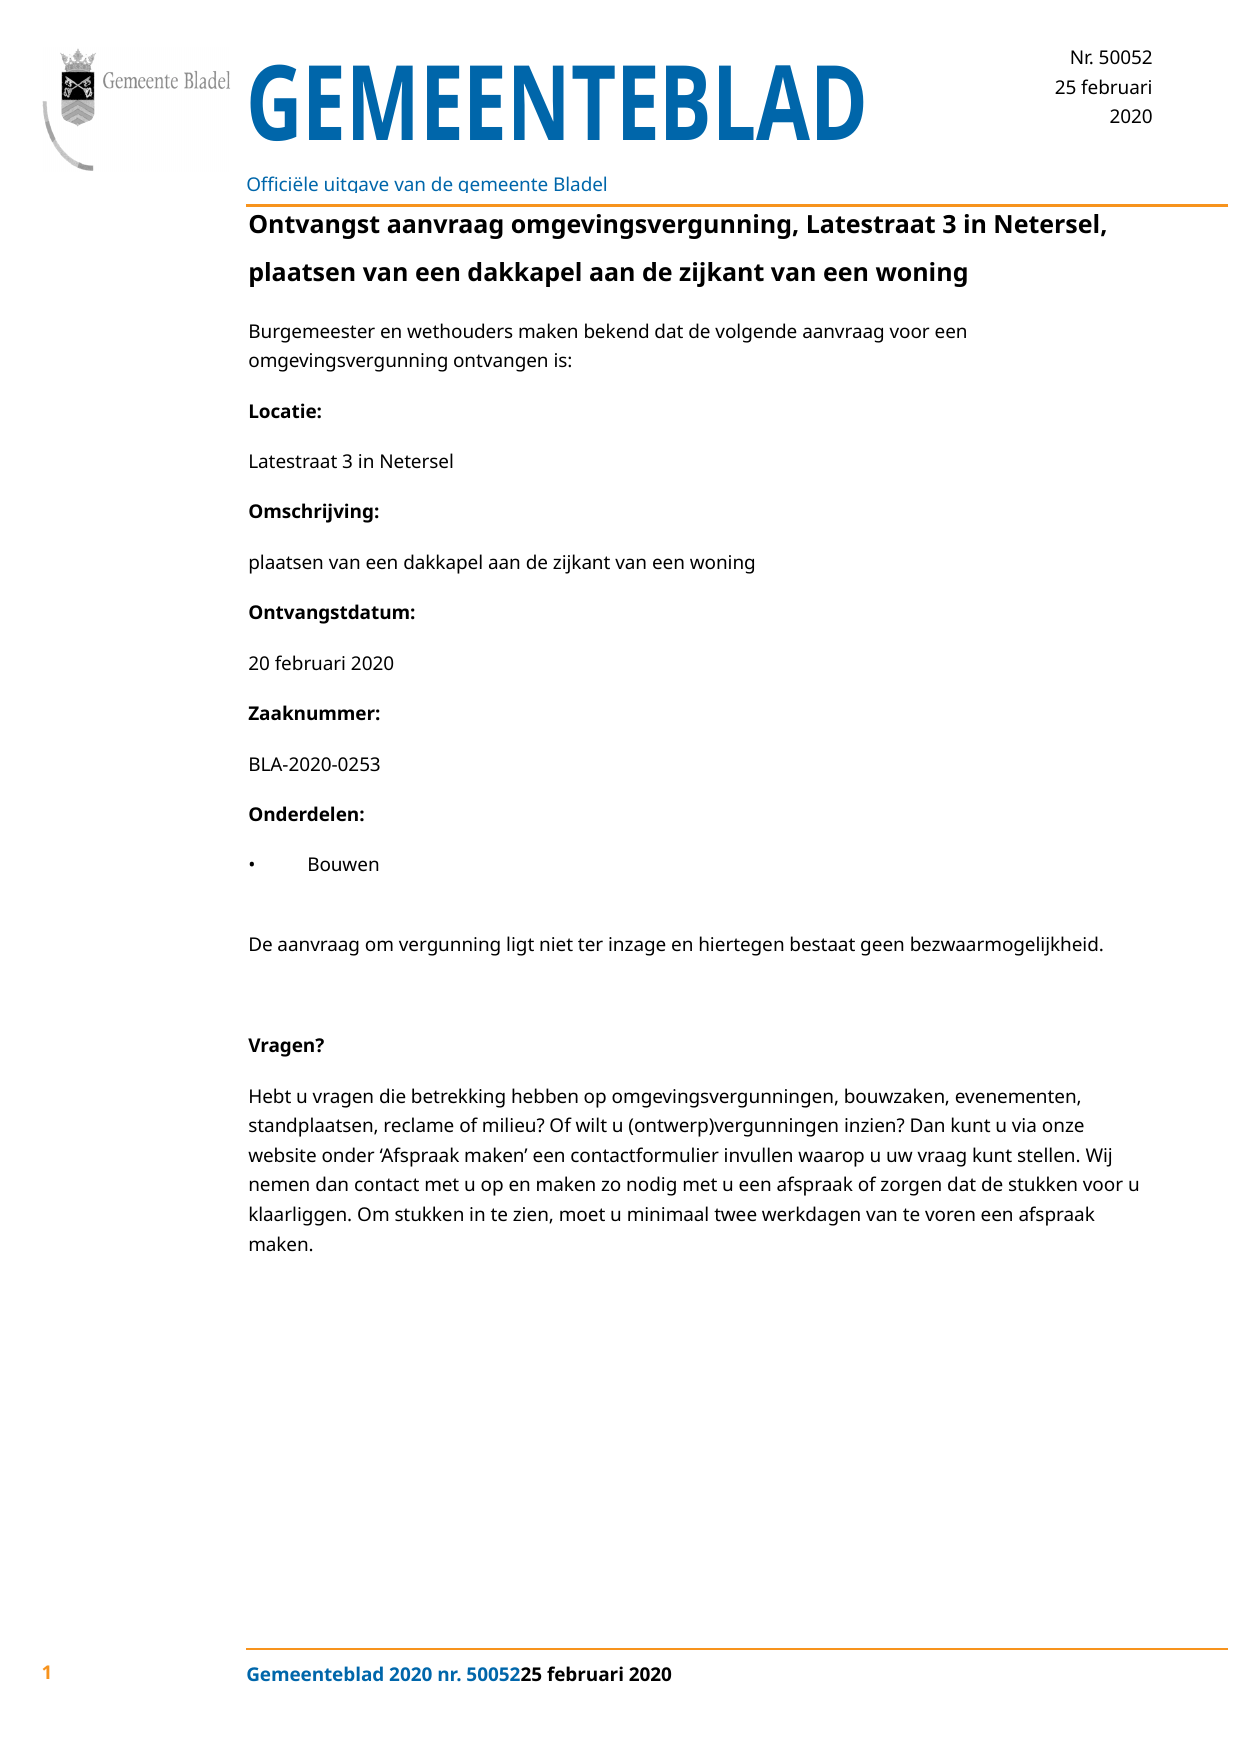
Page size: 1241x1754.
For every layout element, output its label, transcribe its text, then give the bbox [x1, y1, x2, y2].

text 20 februari 2020 [248, 650, 1152, 676]
text Omschrijving: [248, 499, 1152, 524]
text Locatie: [248, 398, 1152, 424]
text Ontvangst aanvraag omgevingsvergunning, Latestraat 3 in Netersel, plaatsen van een dakkapel aan de zijkant van een woning [248, 207, 1152, 288]
text Zaaknummer: [248, 700, 1152, 726]
text De aanvraag om vergunning ligt niet ter inzage en hiertegen bestaat geen bezwaarmogelijkheid. [248, 932, 1152, 957]
picture [41, 47, 231, 172]
text Burgemeester en wethouders maken bekend dat de volgende aanvraag voor een omgevingsvergunning ontvangen is: [248, 318, 1152, 373]
text BLA-2020-0253 [248, 751, 1152, 777]
list Bouwen [248, 852, 1152, 877]
text Vragen? [248, 1032, 1152, 1058]
text Onderdelen: [248, 801, 1152, 827]
text Latestraat 3 in Netersel [248, 448, 1152, 474]
text Ontvangstdatum: [248, 599, 1152, 625]
text Hebt u vragen die betrekking hebben op omgevingsvergunningen, bouwzaken, evenementen, standplaatsen, reclame of milieu? Of wilt u (ontwerp)vergunningen inzien? Dan kunt u via onze website onder ‘Afspraak maken’ een contactformulier invullen waarop u uw vraag kunt stellen. Wij nemen dan contact met u op en maken zo nodig met u een afspraak of zorgen dat de stukken voor u klaarliggen. Om stukken in te zien, moet u minimaal twee werkdagen van te voren een afspraak maken. [248, 1083, 1152, 1257]
text plaatsen van een dakkapel aan de zijkant van een woning [248, 549, 1152, 575]
